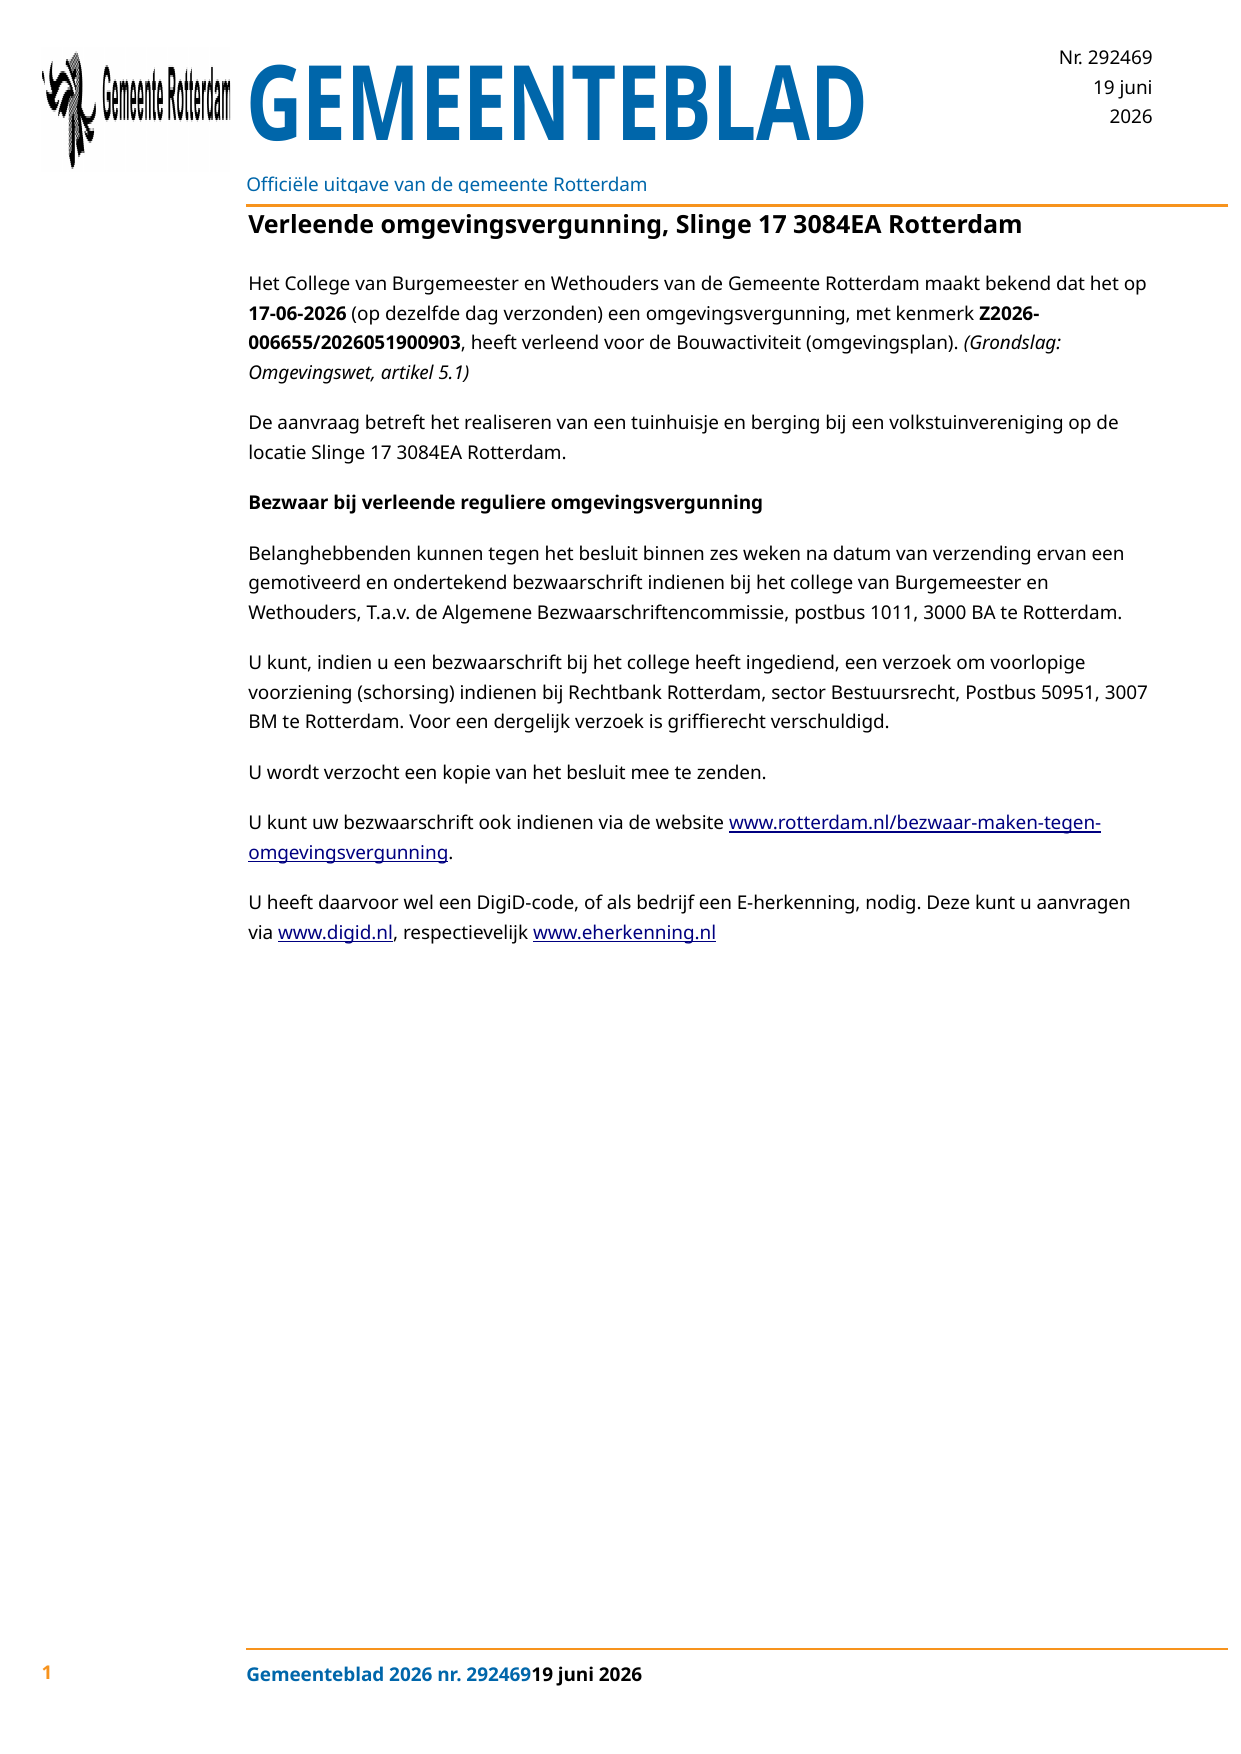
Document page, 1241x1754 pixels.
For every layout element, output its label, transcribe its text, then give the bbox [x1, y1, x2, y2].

text U heeft daarvoor wel een DigiD-code, of als bedrijf een E-herkenning, nodig. Deze kunt u aanvragen via www.digid.nl, respectievelijk www.eherkenning.nl [248, 889, 1152, 945]
text Verleende omgevingsvergunning, Slinge 17 3084EA Rotterdam [248, 207, 1152, 241]
picture [41, 47, 231, 172]
text Het College van Burgemeester en Wethouders van de Gemeente Rotterdam maakt bekend dat het op 17-06-2026 (op dezelfde dag verzonden) een omgevingsvergunning, met kenmerk Z2026-006655/2026051900903, heeft verleend voor de Bouwactiviteit (omgevingsplan). (Grondslag: Omgevingswet, artikel 5.1) [248, 270, 1152, 385]
text U wordt verzocht een kopie van het besluit mee te zenden. [248, 759, 1152, 785]
text Belanghebbenden kunnen tegen het besluit binnen zes weken na datum van verzending ervan een gemotiveerd en ondertekend bezwaarschrift indienen bij het college van Burgemeester en Wethouders, T.a.v. de Algemene Bezwaarschriftencommissie, postbus 1011, 3000 BA te Rotterdam. [248, 540, 1152, 625]
text U kunt, indien u een bezwaarschrift bij het college heeft ingediend, een verzoek om voorlopige voorziening (schorsing) indienen bij Rechtbank Rotterdam, sector Bestuursrecht, Postbus 50951, 3007 BM te Rotterdam. Voor een dergelijk verzoek is griffierecht verschuldigd. [248, 649, 1152, 734]
text Bezwaar bij verleende reguliere omgevingsvergunning [248, 489, 1152, 515]
text U kunt uw bezwaarschrift ook indienen via de website www.rotterdam.nl/bezwaar-maken-tegen-omgevingsvergunning. [248, 809, 1152, 865]
text De aanvraag betreft het realiseren van een tuinhuisje en berging bij een volkstuinvereniging op de locatie Slinge 17 3084EA Rotterdam. [248, 409, 1152, 465]
